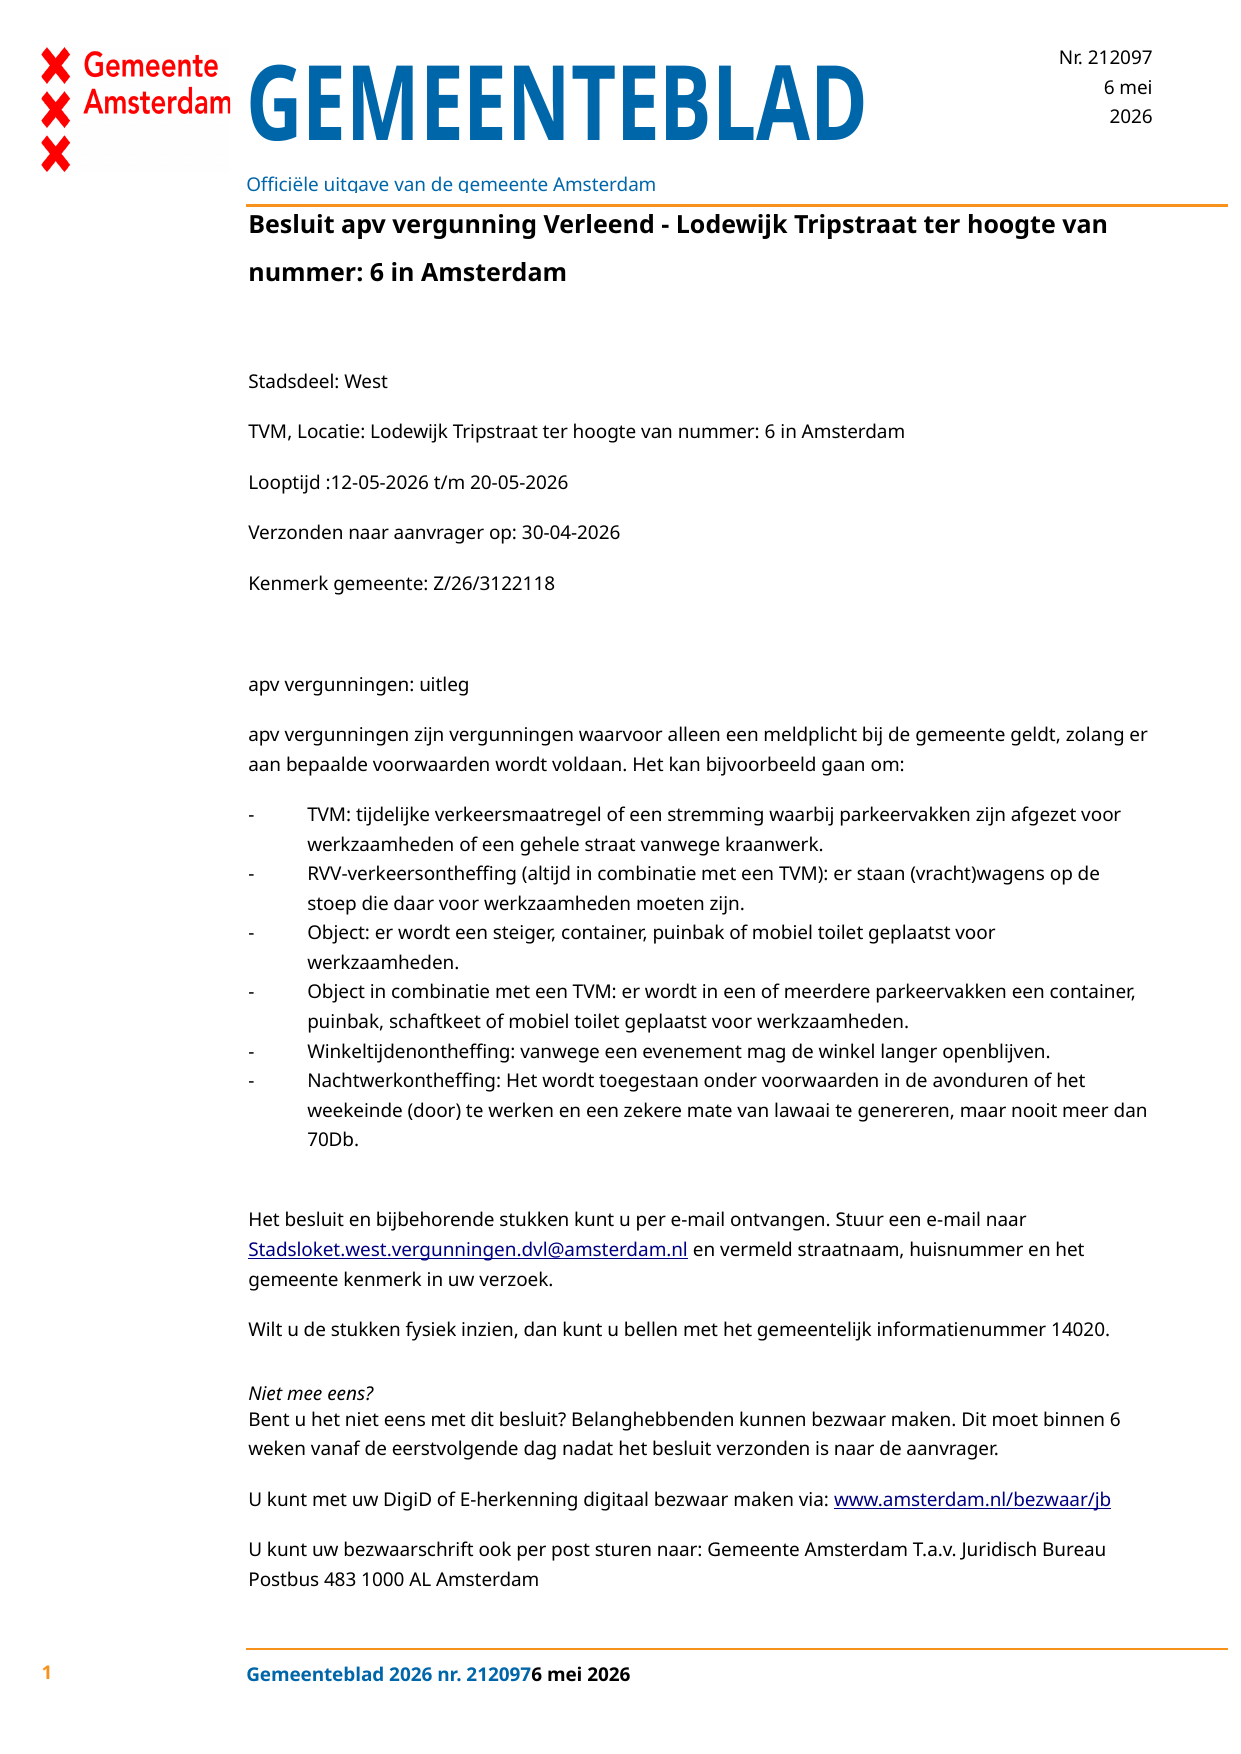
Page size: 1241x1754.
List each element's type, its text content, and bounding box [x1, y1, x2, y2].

text TVM, Locatie: Lodewijk Tripstraat ter hoogte van nummer: 6 in Amsterdam [248, 419, 1152, 444]
text Stadsdeel: West [248, 368, 1152, 394]
text apv vergunningen: uitleg [248, 671, 1152, 697]
text U kunt uw bezwaarschrift ook per post sturen naar: Gemeente Amsterdam T.a.v. Juridisch Bureau Postbus 483 1000 AL Amsterdam [248, 1536, 1152, 1592]
text Wilt u de stukken fysiek inzien, dan kunt u bellen met het gemeentelijk informatienummer 14020. [248, 1316, 1152, 1342]
list RVV-verkeersontheffing (altijd in combinatie met een TVM): er staan (vracht)wagens op de stoep die daar voor werkzaamheden moeten zijn. [248, 860, 1152, 916]
text Besluit apv vergunning Verleend - Lodewijk Tripstraat ter hoogte van nummer: 6 in Amsterdam [248, 207, 1152, 288]
text Het besluit en bijbehorende stukken kunt u per e-mail ontvangen. Stuur een e-mail naar Stadsloket.west.vergunningen.dvl@amsterdam.nl en vermeld straatnaam, huisnummer en het gemeente kenmerk in uw verzoek. [248, 1207, 1152, 1292]
list Winkeltijdenontheffing: vanwege een evenement mag de winkel langer openblijven. [248, 1038, 1152, 1064]
text apv vergunningen zijn vergunningen waarvoor alleen een meldplicht bij de gemeente geldt, zolang er aan bepaalde voorwaarden wordt voldaan. Het kan bijvoorbeeld gaan om: [248, 721, 1152, 777]
text U kunt met uw DigiD of E-herkenning digitaal bezwaar maken via: www.amsterdam.nl/bezwaar/jb [248, 1486, 1152, 1512]
text Looptijd :12-05-2026 t/m 20-05-2026 [248, 469, 1152, 495]
picture [41, 47, 231, 172]
list Object: er wordt een steiger, container, puinbak of mobiel toilet geplaatst voor werkzaamheden. [248, 919, 1152, 975]
list Nachtwerkontheffing: Het wordt toegestaan onder voorwaarden in de avonduren of het weekeinde (door) te werken en een zekere mate van lawaai te genereren, maar nooit meer dan 70Db. [248, 1067, 1152, 1152]
text Bent u het niet eens met dit besluit? Belanghebbenden kunnen bezwaar maken. Dit moet binnen 6 weken vanaf de eerstvolgende dag nadat het besluit verzonden is naar de aanvrager. [248, 1406, 1152, 1461]
text Kenmerk gemeente: Z/26/3122118 [248, 570, 1152, 596]
text Verzonden naar aanvrager op: 30-04-2026 [248, 519, 1152, 545]
list Object in combinatie met een TVM: er wordt in een of meerdere parkeervakken een container, puinbak, schaftkeet of mobiel toilet geplaatst voor werkzaamheden. [248, 979, 1152, 1034]
list TVM: tijdelijke verkeersmaatregel of een stremming waarbij parkeervakken zijn afgezet voor werkzaamheden of een gehele straat vanwege kraanwerk. [248, 801, 1152, 857]
text Niet mee eens? [248, 1380, 1152, 1406]
